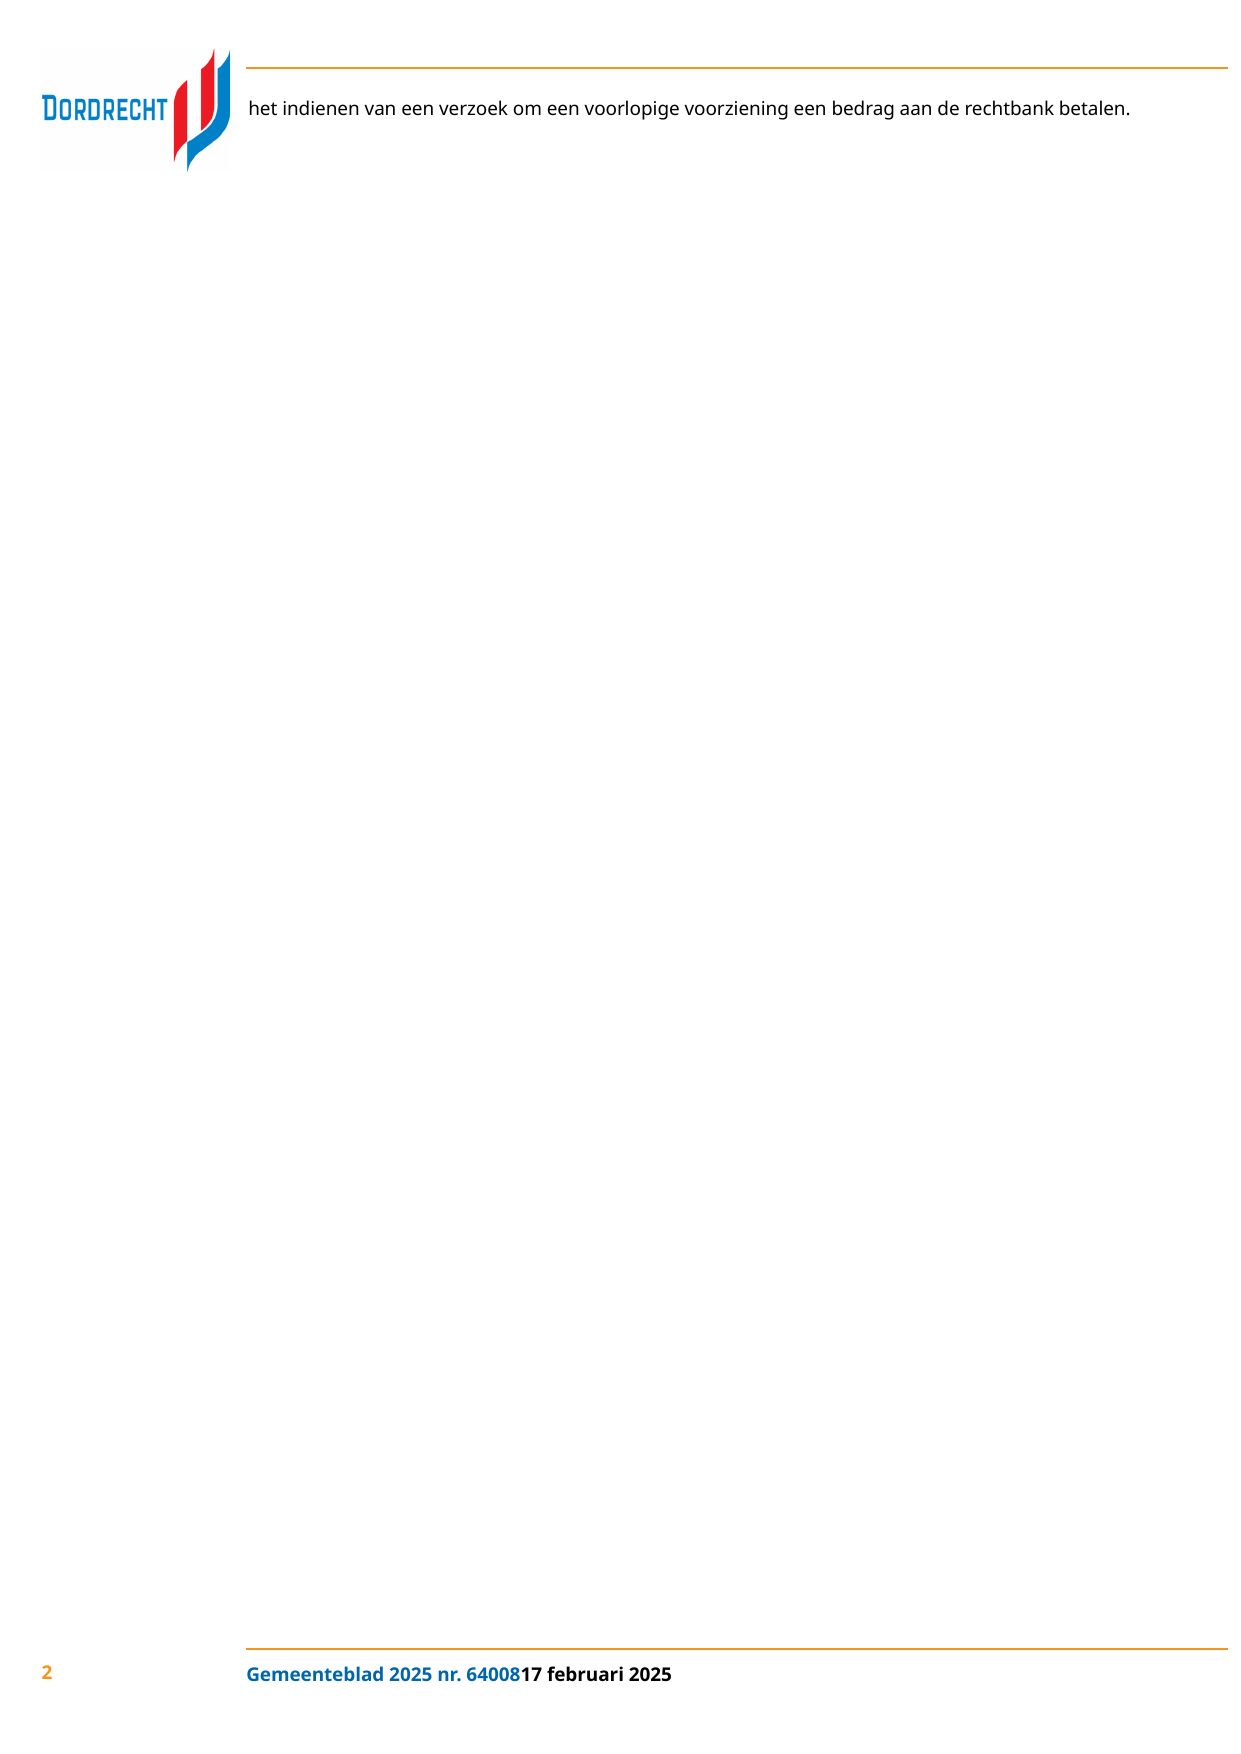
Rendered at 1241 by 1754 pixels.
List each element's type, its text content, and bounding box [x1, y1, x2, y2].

text het indienen van een verzoek om een voorlopige voorziening een bedrag aan de rechtbank betalen. [248, 95, 1152, 121]
picture [41, 47, 231, 172]
